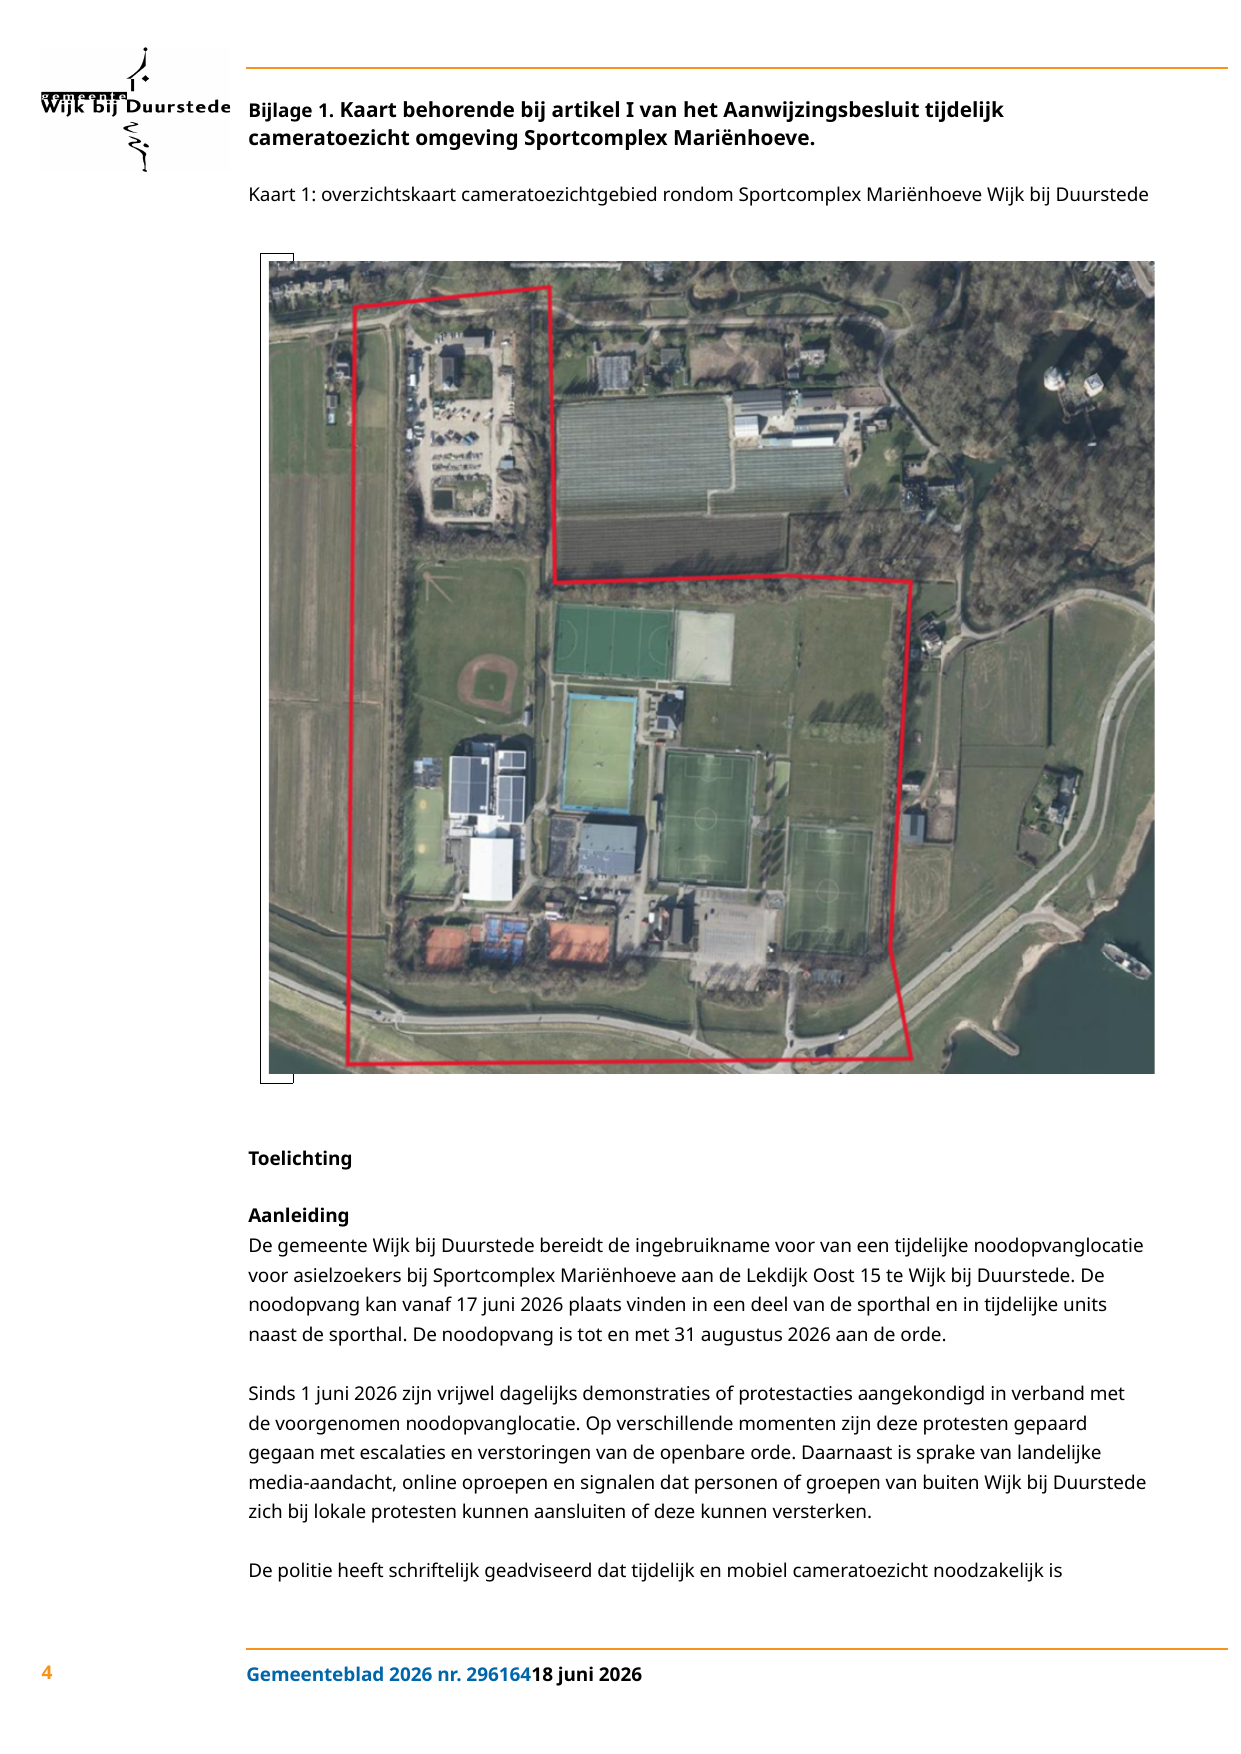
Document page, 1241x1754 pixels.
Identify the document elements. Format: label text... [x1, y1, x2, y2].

picture [268, 261, 1155, 1074]
text Bijlage 1. Kaart behorende bij artikel I van het Aanwijzingsbesluit tijdelijk cameratoezicht omgeving Sportcomplex Mariënhoeve. [248, 95, 1152, 152]
text De politie heeft schriftelijk geadviseerd dat tijdelijk en mobiel cameratoezicht noodzakelijk is [248, 1558, 1152, 1583]
text Aanleiding [248, 1203, 1152, 1228]
text De gemeente Wijk bij Duurstede bereidt de ingebruikname voor van een tijdelijke noodopvanglocatie voor asielzoekers bij Sportcomplex Mariënhoeve aan de Lekdijk Oost 15 te Wijk bij Duurstede. De noodopvang kan vanaf 17 juni 2026 plaats vinden in een deel van de sporthal en in tijdelijke units naast de sporthal. De noodopvang is tot en met 31 augustus 2026 aan de orde. [248, 1232, 1152, 1347]
picture [41, 47, 231, 172]
text Kaart 1: overzichtskaart cameratoezichtgebied rondom Sportcomplex Mariënhoeve Wijk bij Duurstede [248, 181, 1152, 207]
text Sinds 1 juni 2026 zijn vrijwel dagelijks demonstraties of protestacties aangekondigd in verband met de voorgenomen noodopvanglocatie. Op verschillende momenten zijn deze protesten gepaard gegaan met escalaties en verstoringen van de openbare orde. Daarnaast is sprake van landelijke media-aandacht, online oproepen en signalen dat personen of groepen van buiten Wijk bij Duurstede zich bij lokale protesten kunnen aansluiten of deze kunnen versterken. [248, 1380, 1152, 1524]
text Toelichting [248, 1134, 1152, 1173]
